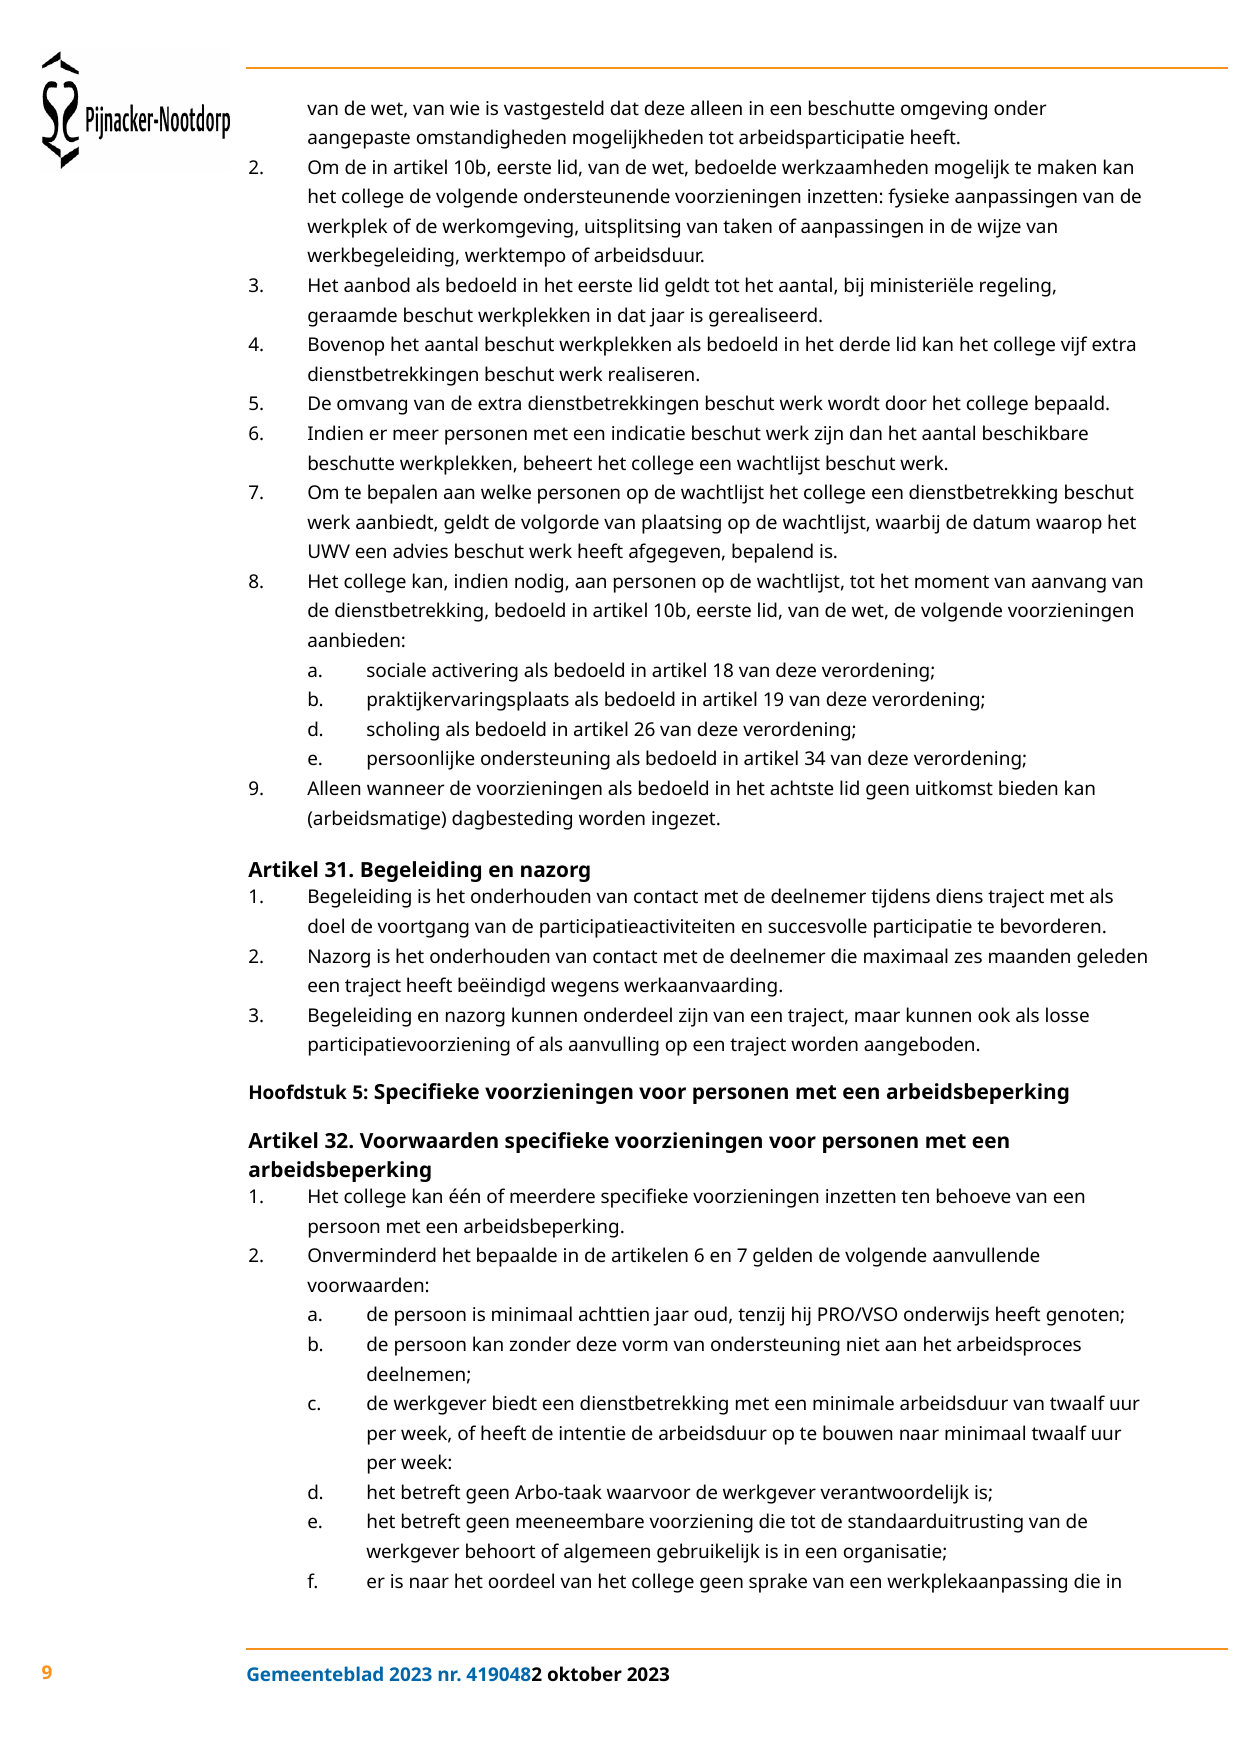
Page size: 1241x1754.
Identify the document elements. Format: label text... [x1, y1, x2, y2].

list het betreft geen meeneembare voorziening die tot de standaarduitrusting van de werkgever behoort of algemeen gebruikelijk is in een organisatie; [307, 1509, 1152, 1564]
list Het college kan één of meerdere specifieke voorzieningen inzetten ten behoeve van een persoon met een arbeidsbeperking. [248, 1183, 1152, 1239]
list Begeleiding is het onderhouden van contact met de deelnemer tijdens diens traject met als doel de voortgang van de participatieactiviteiten en succesvolle participatie te bevorderen. [248, 884, 1152, 939]
list Het college kan, indien nodig, aan personen op de wachtlijst, tot het moment van aanvang van de dienstbetrekking, bedoeld in artikel 10b, eerste lid, van de wet, de volgende voorzieningen aanbieden: [248, 568, 1152, 653]
picture [41, 47, 231, 172]
list Bovenop het aantal beschut werkplekken als bedoeld in het derde lid kan het college vijf extra dienstbetrekkingen beschut werk realiseren. [248, 331, 1152, 387]
list het betreft geen Arbo-taak waarvoor de werkgever verantwoordelijk is; [307, 1479, 1152, 1505]
list sociale activering als bedoeld in artikel 18 van deze verordening; [307, 657, 1152, 683]
list persoonlijke ondersteuning als bedoeld in artikel 34 van deze verordening; [307, 746, 1152, 771]
list Begeleiding en nazorg kunnen onderdeel zijn van een traject, maar kunnen ook als losse participatievoorziening of als aanvulling op een traject worden aangeboden. [248, 1002, 1152, 1057]
list scholing als bedoeld in artikel 26 van deze verordening; [307, 716, 1152, 742]
list De omvang van de extra dienstbetrekkingen beschut werk wordt door het college bepaald. [248, 391, 1152, 416]
text Artikel 31. Begeleiding en nazorg [248, 855, 1152, 884]
list de persoon is minimaal achttien jaar oud, tenzij hij PRO/VSO onderwijs heeft genoten; [307, 1302, 1152, 1327]
list Onverminderd het bepaalde in de artikelen 6 en 7 gelden de volgende aanvullende voorwaarden: [248, 1242, 1152, 1298]
list praktijkervaringsplaats als bedoeld in artikel 19 van deze verordening; [307, 686, 1152, 712]
list Indien er meer personen met een indicatie beschut werk zijn dan het aantal beschikbare beschutte werkplekken, beheert het college een wachtlijst beschut werk. [248, 420, 1152, 476]
list Het aanbod als bedoeld in het eerste lid geldt tot het aantal, bij ministeriële regeling, geraamde beschut werkplekken in dat jaar is gerealiseerd. [248, 272, 1152, 328]
list Om de in artikel 10b, eerste lid, van de wet, bedoelde werkzaamheden mogelijk te maken kan het college de volgende ondersteunende voorzieningen inzetten: fysieke aanpassingen van de werkplek of de werkomgeving, uitsplitsing van taken of aanpassingen in de wijze van werkbegeleiding, werktempo of arbeidsduur. [248, 154, 1152, 268]
text Hoofdstuk 5: Specifieke voorzieningen voor personen met een arbeidsbeperking [248, 1077, 1152, 1106]
list Nazorg is het onderhouden van contact met de deelnemer die maximaal zes maanden geleden een traject heeft beëindigd wegens werkaanvaarding. [248, 943, 1152, 998]
text Artikel 32. Voorwaarden specifieke voorzieningen voor personen met een arbeidsbeperking [248, 1126, 1152, 1183]
list er is naar het oordeel van het college geen sprake van een werkplekaanpassing die in [307, 1568, 1152, 1594]
list de werkgever biedt een dienstbetrekking met een minimale arbeidsduur van twaalf uur per week, of heeft de intentie de arbeidsduur op te bouwen naar minimaal twaalf uur per week: [307, 1390, 1152, 1475]
list Om te bepalen aan welke personen op de wachtlijst het college een dienstbetrekking beschut werk aanbiedt, geldt de volgorde van plaatsing op de wachtlijst, waarbij de datum waarop het UWV een advies beschut werk heeft afgegeven, bepalend is. [248, 479, 1152, 564]
list de persoon kan zonder deze vorm van ondersteuning niet aan het arbeidsproces deelnemen; [307, 1331, 1152, 1387]
list Alleen wanneer de voorzieningen als bedoeld in het achtste lid geen uitkomst bieden kan (arbeidsmatige) dagbesteding worden ingezet. [248, 775, 1152, 831]
list van de wet, van wie is vastgesteld dat deze alleen in een beschutte omgeving onder aangepaste omstandigheden mogelijkheden tot arbeidsparticipatie heeft. [248, 95, 1152, 150]
